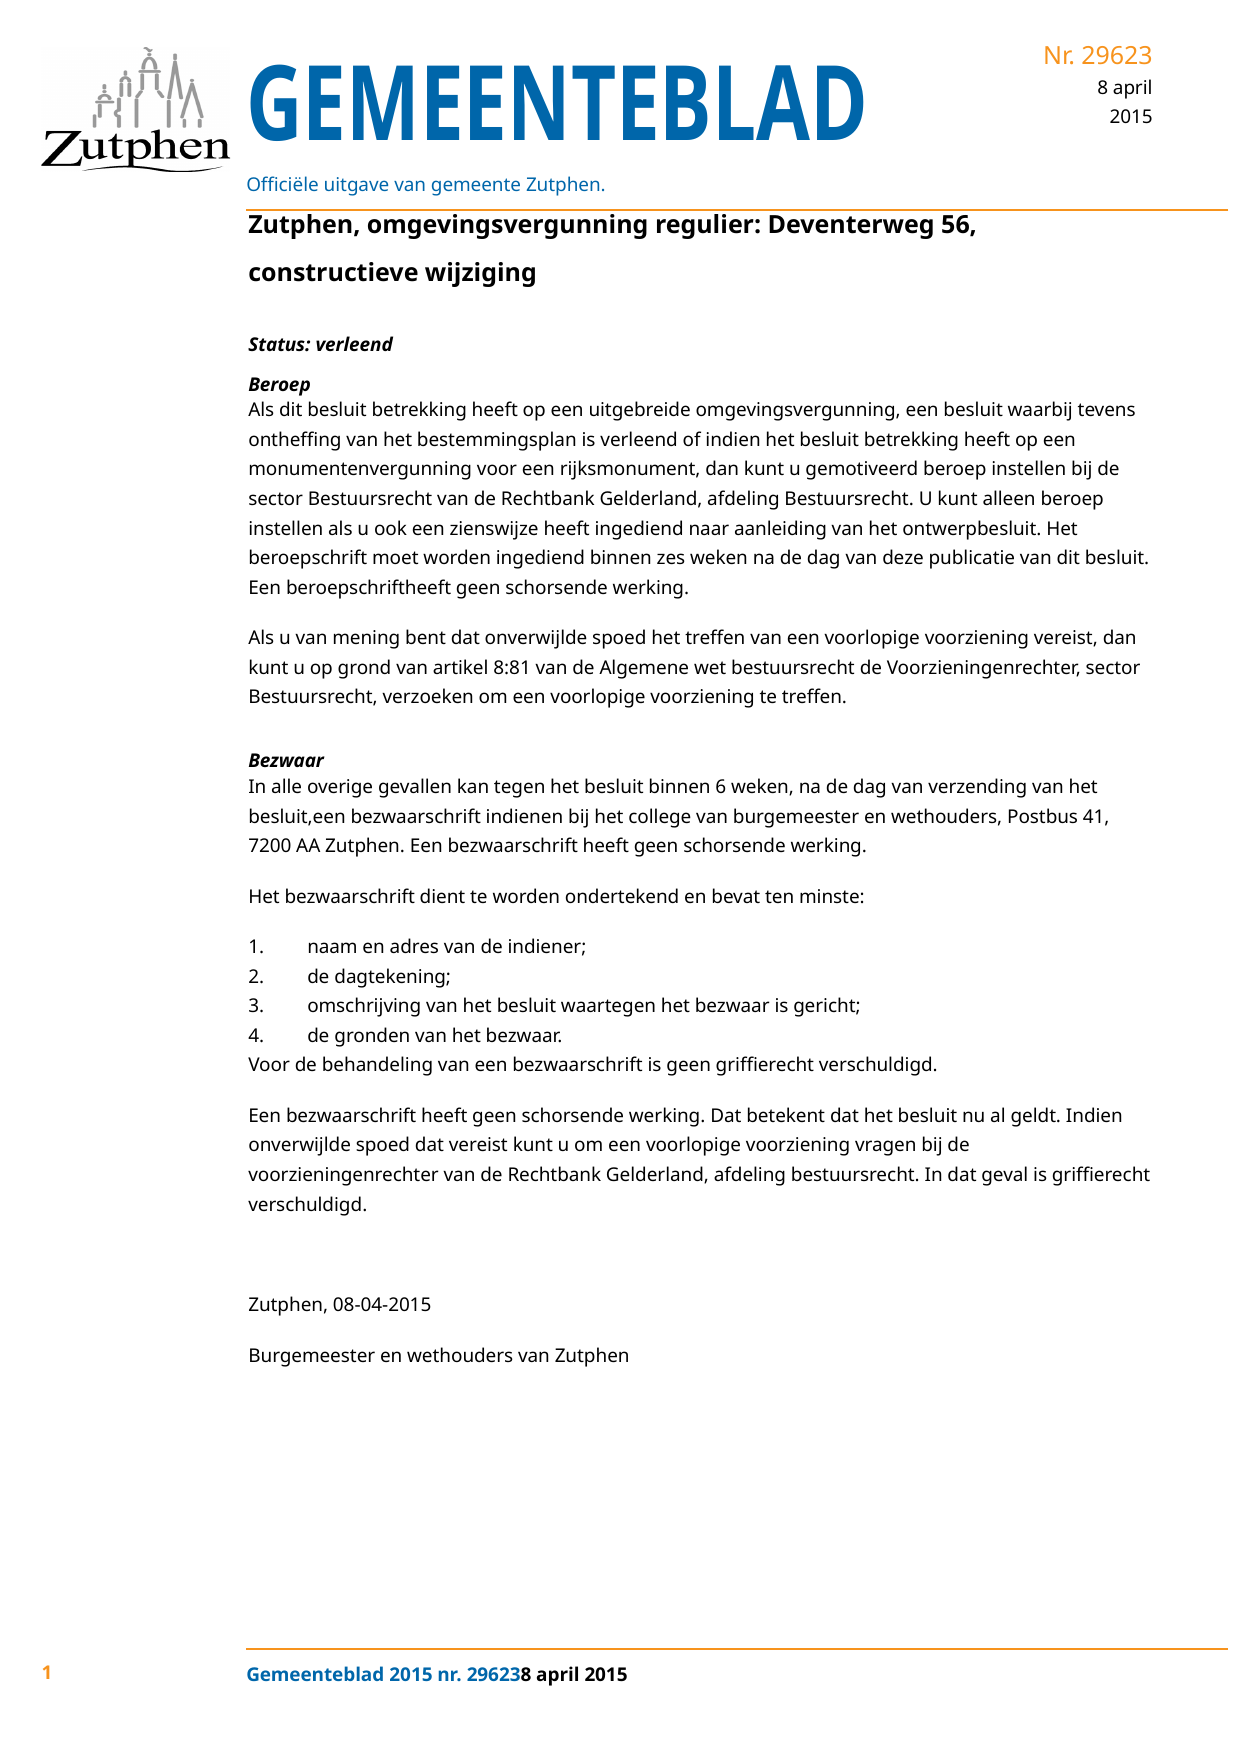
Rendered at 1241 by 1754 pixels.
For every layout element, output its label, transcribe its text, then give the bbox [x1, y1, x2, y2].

text Burgemeester en wethouders van Zutphen [248, 1342, 1152, 1368]
list omschrijving van het besluit waartegen het bezwaar is gericht; [248, 992, 1152, 1018]
text Beroep [248, 371, 1152, 396]
text Bezwaar [248, 747, 1152, 773]
text Als dit besluit betrekking heeft op een uitgebreide omgevingsvergunning, een besluit waarbij tevens ontheffing van het bestemmingsplan is verleend of indien het besluit betrekking heeft op een monumentenvergunning voor een rijksmonument, dan kunt u gemotiveerd beroep instellen bij de sector Bestuursrecht van de Rechtbank Gelderland, afdeling Bestuursrecht. U kunt alleen beroep instellen als u ook een zienswijze heeft ingediend naar aanleiding van het ontwerpbesluit. Het beroepschrift moet worden ingediend binnen zes weken na de dag van deze publicatie van dit besluit. Een beroepschriftheeft geen schorsende werking. [248, 396, 1152, 600]
text Zutphen, omgevingsvergunning regulier: Deventerweg 56, constructieve wijziging [248, 211, 1152, 288]
list de dagtekening; [248, 963, 1152, 988]
list de gronden van het bezwaar. [248, 1022, 1152, 1048]
text In alle overige gevallen kan tegen het besluit binnen 6 weken, na de dag van verzending van het besluit,een bezwaarschrift indienen bij het college van burgemeester en wethouders, Postbus 41, 7200 AA Zutphen. Een bezwaarschrift heeft geen schorsende werking. [248, 773, 1152, 858]
picture [41, 47, 231, 172]
text Als u van mening bent dat onverwijlde spoed het treffen van een voorlopige voorziening vereist, dan kunt u op grond van artikel 8:81 van de Algemene wet bestuursrecht de Voorzieningenrechter, sector Bestuursrecht, verzoeken om een voorlopige voorziening te treffen. [248, 624, 1152, 709]
text Status: verleend [248, 331, 1152, 357]
text Zutphen, 08-04-2015 [248, 1292, 1152, 1317]
text Het bezwaarschrift dient te worden ondertekend en bevat ten minste: [248, 883, 1152, 908]
list naam en adres van de indiener; [248, 933, 1152, 959]
text Een bezwaarschrift heeft geen schorsende werking. Dat betekent dat het besluit nu al geldt. Indien onverwijlde spoed dat vereist kunt u om een voorlopige voorziening vragen bij de voorzieningenrechter van de Rechtbank Gelderland, afdeling bestuursrecht. In dat geval is griffierecht verschuldigd. [248, 1102, 1152, 1216]
text Voor de behandeling van een bezwaarschrift is geen griffierecht verschuldigd. [248, 1052, 1152, 1077]
